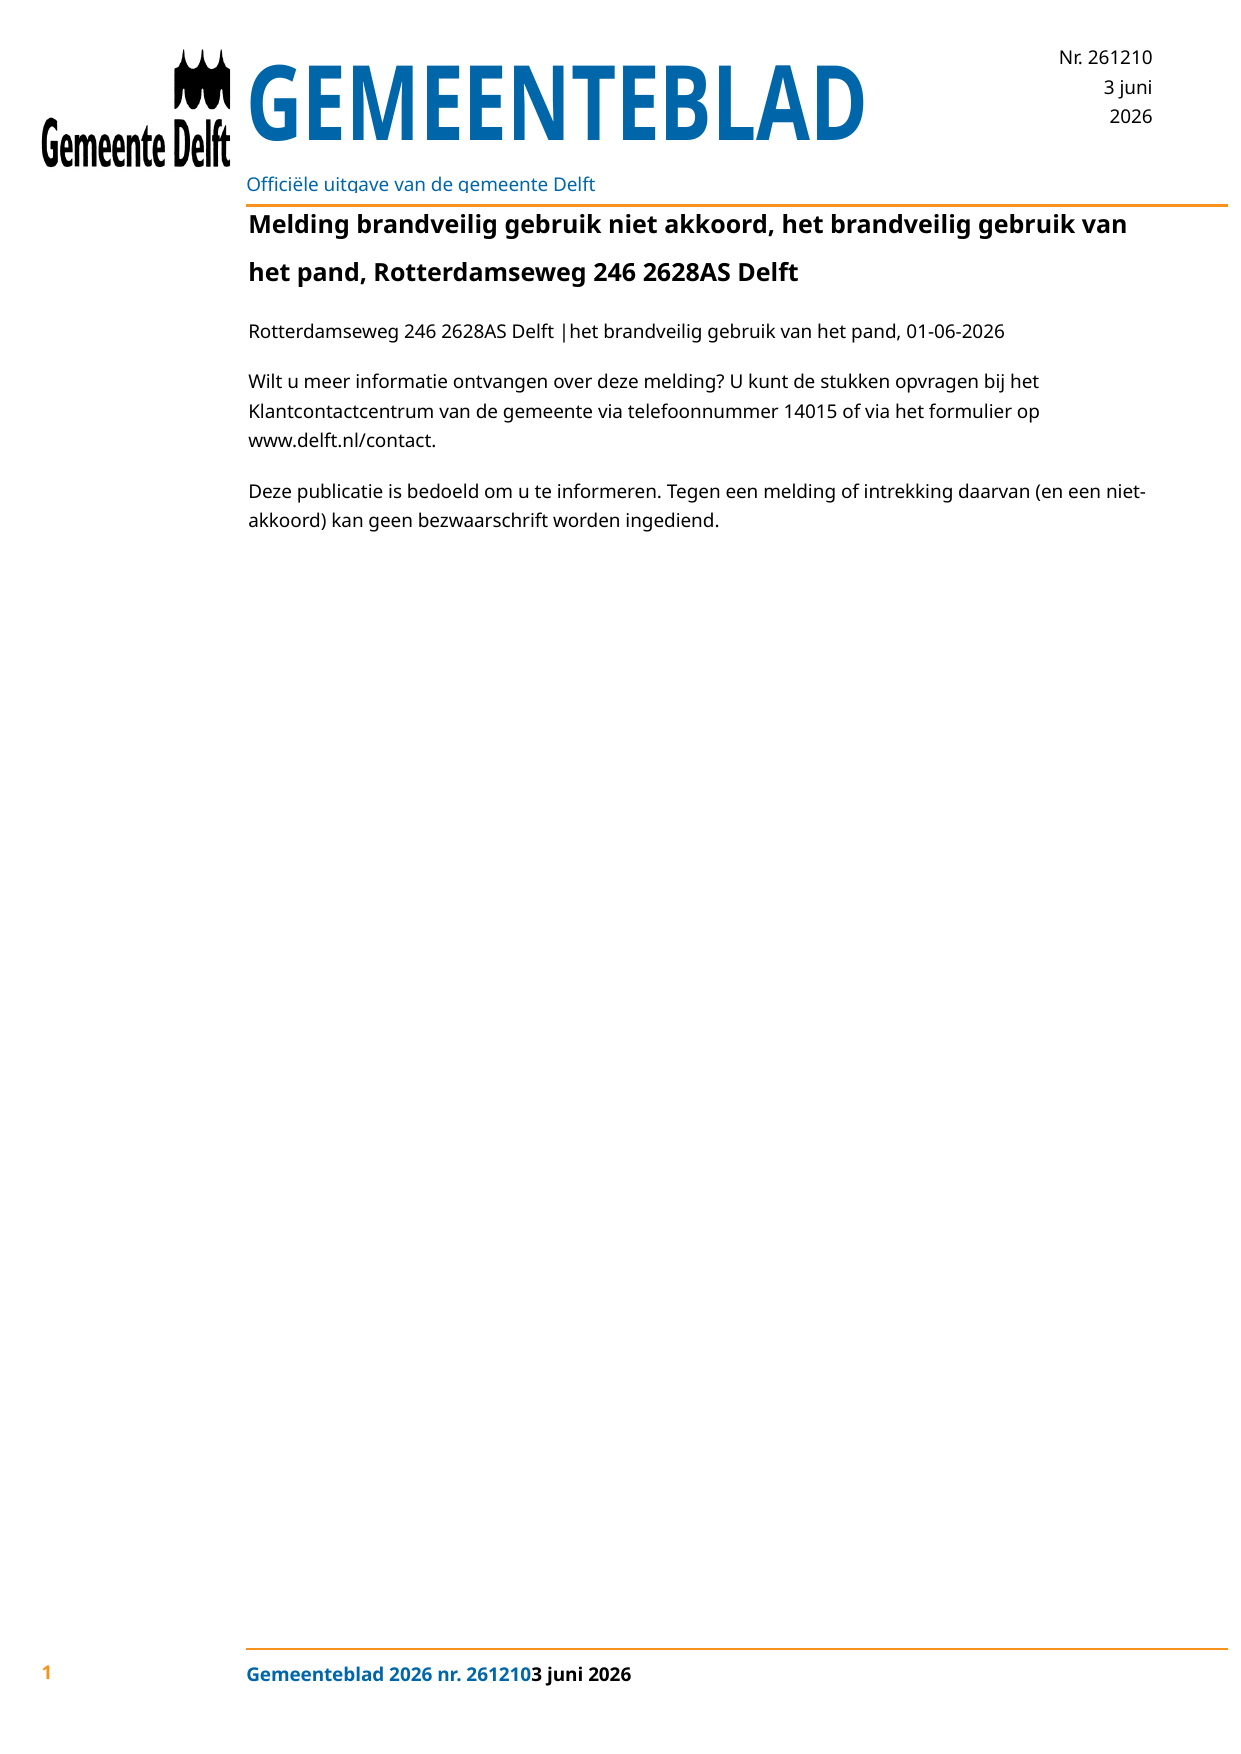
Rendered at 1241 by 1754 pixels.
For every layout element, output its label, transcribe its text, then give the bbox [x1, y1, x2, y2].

text Wilt u meer informatie ontvangen over deze melding? U kunt de stukken opvragen bij het Klantcontactcentrum van de gemeente via telefoonnummer 14015 of via het formulier op www.delft.nl/contact. [248, 368, 1152, 453]
picture [41, 47, 231, 172]
text Rotterdamseweg 246 2628AS Delft |het brandveilig gebruik van het pand, 01-06-2026 [248, 318, 1152, 344]
text Melding brandveilig gebruik niet akkoord, het brandveilig gebruik van het pand, Rotterdamseweg 246 2628AS Delft [248, 207, 1152, 288]
text Deze publicatie is bedoeld om u te informeren. Tegen een melding of intrekking daarvan (en een niet-akkoord) kan geen bezwaarschrift worden ingediend. [248, 478, 1152, 533]
